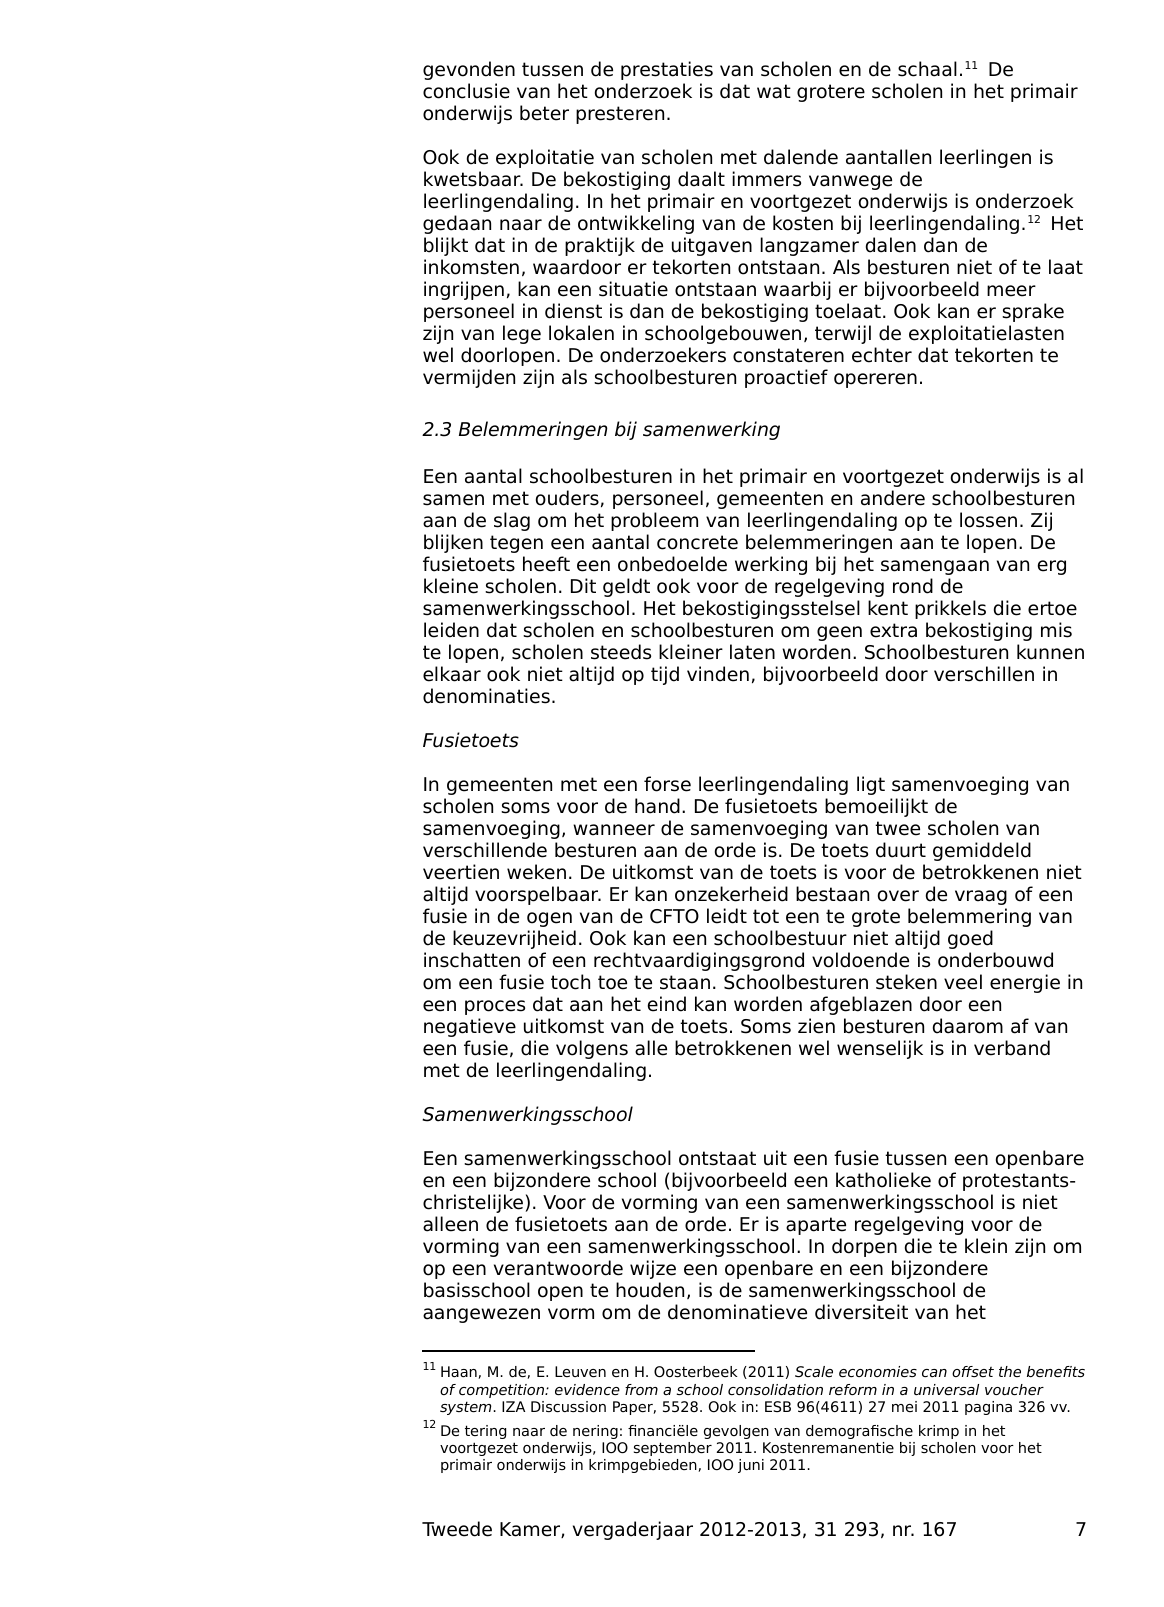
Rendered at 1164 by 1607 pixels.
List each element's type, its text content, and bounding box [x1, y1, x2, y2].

text Een samenwerkingsschool ontstaat uit een fusie tussen een openbare en een bijzondere school (bijvoorbeeld een katholieke of protestants-christelijke). Voor de vorming van een samenwerkingsschool is niet alleen de fusietoets aan de orde. Er is aparte regelgeving voor de vorming van een samenwerkingsschool. In dorpen die te klein zijn om op een verantwoorde wijze een openbare en een bijzondere basisschool open te houden, is de samenwerkingsschool de aangewezen vorm om de denominatieve diversiteit van het [422, 1148, 1087, 1324]
text gevonden tussen de prestaties van scholen en de schaal. De conclusie van het onderzoek is dat wat grotere scholen in het primair onderwijs beter presteren. [422, 59, 1087, 125]
subtitle 2.3 Belemmeringen bij samenwerking [422, 419, 1087, 441]
text Een aantal schoolbesturen in het primair en voortgezet onderwijs is al samen met ouders, personeel, gemeenten en andere schoolbesturen aan de slag om het probleem van leerlingendaling op te lossen. Zij blijken tegen een aantal concrete belemmeringen aan te lopen. De fusietoets heeft een onbedoelde werking bij het samengaan van erg kleine scholen. Dit geldt ook voor de regelgeving rond de samenwerkingsschool. Het bekostigingsstelsel kent prikkels die ertoe leiden dat scholen en schoolbesturen om geen extra bekostiging mis te lopen, scholen steeds kleiner laten worden. Schoolbesturen kunnen elkaar ook niet altijd op tijd vinden, bijvoorbeeld door verschillen in denominaties. [422, 466, 1087, 708]
text In gemeenten met een forse leerlingendaling ligt samenvoeging van scholen soms voor de hand. De fusietoets bemoeilijkt de samenvoeging, wanneer de samenvoeging van twee scholen van verschillende besturen aan de orde is. De toets duurt gemiddeld veertien weken. De uitkomst van de toets is voor de betrokkenen niet altijd voorspelbaar. Er kan onzekerheid bestaan over de vraag of een fusie in de ogen van de CFTO leidt tot een te grote belemmering van de keuzevrijheid. Ook kan een schoolbestuur niet altijd goed inschatten of een rechtvaardigingsgrond voldoende is onderbouwd om een fusie toch toe te staan. Schoolbesturen steken veel energie in een proces dat aan het eind kan worden afgeblazen door een negatieve uitkomst van de toets. Soms zien besturen daarom af van een fusie, die volgens alle betrokkenen wel wenselijk is in verband met de leerlingendaling. [422, 774, 1087, 1082]
subtitle Samenwerkingsschool [422, 1104, 1087, 1126]
text Haan, M. de, E. Leuven en H. Oosterbeek (2011) Scale economies can offset the benefits of competition: evidence from a school consolidation reform in a universal voucher system. IZA Discussion Paper, 5528. Ook in: ESB 96(4611) 27 mei 2011 pagina 326 vv. [422, 1360, 1087, 1416]
subtitle Fusietoets [422, 730, 1087, 752]
text De tering naar de nering: financiële gevolgen van demografische krimp in het voortgezet onderwijs, IOO september 2011. Kostenremanentie bij scholen voor het primair onderwijs in krimpgebieden, IOO juni 2011. [422, 1418, 1087, 1474]
text Ook de exploitatie van scholen met dalende aantallen leerlingen is kwetsbaar. De bekostiging daalt immers vanwege de leerlingendaling. In het primair en voortgezet onderwijs is onderzoek gedaan naar de ontwikkeling van de kosten bij leerlingendaling. Het blijkt dat in de praktijk de uitgaven langzamer dalen dan de inkomsten, waardoor er tekorten ontstaan. Als besturen niet of te laat ingrijpen, kan een situatie ontstaan waarbij er bijvoorbeeld meer personeel in dienst is dan de bekostiging toelaat. Ook kan er sprake zijn van lege lokalen in schoolgebouwen, terwijl de exploitatielasten wel doorlopen. De onderzoekers constateren echter dat tekorten te vermijden zijn als schoolbesturen proactief opereren. [422, 147, 1087, 389]
